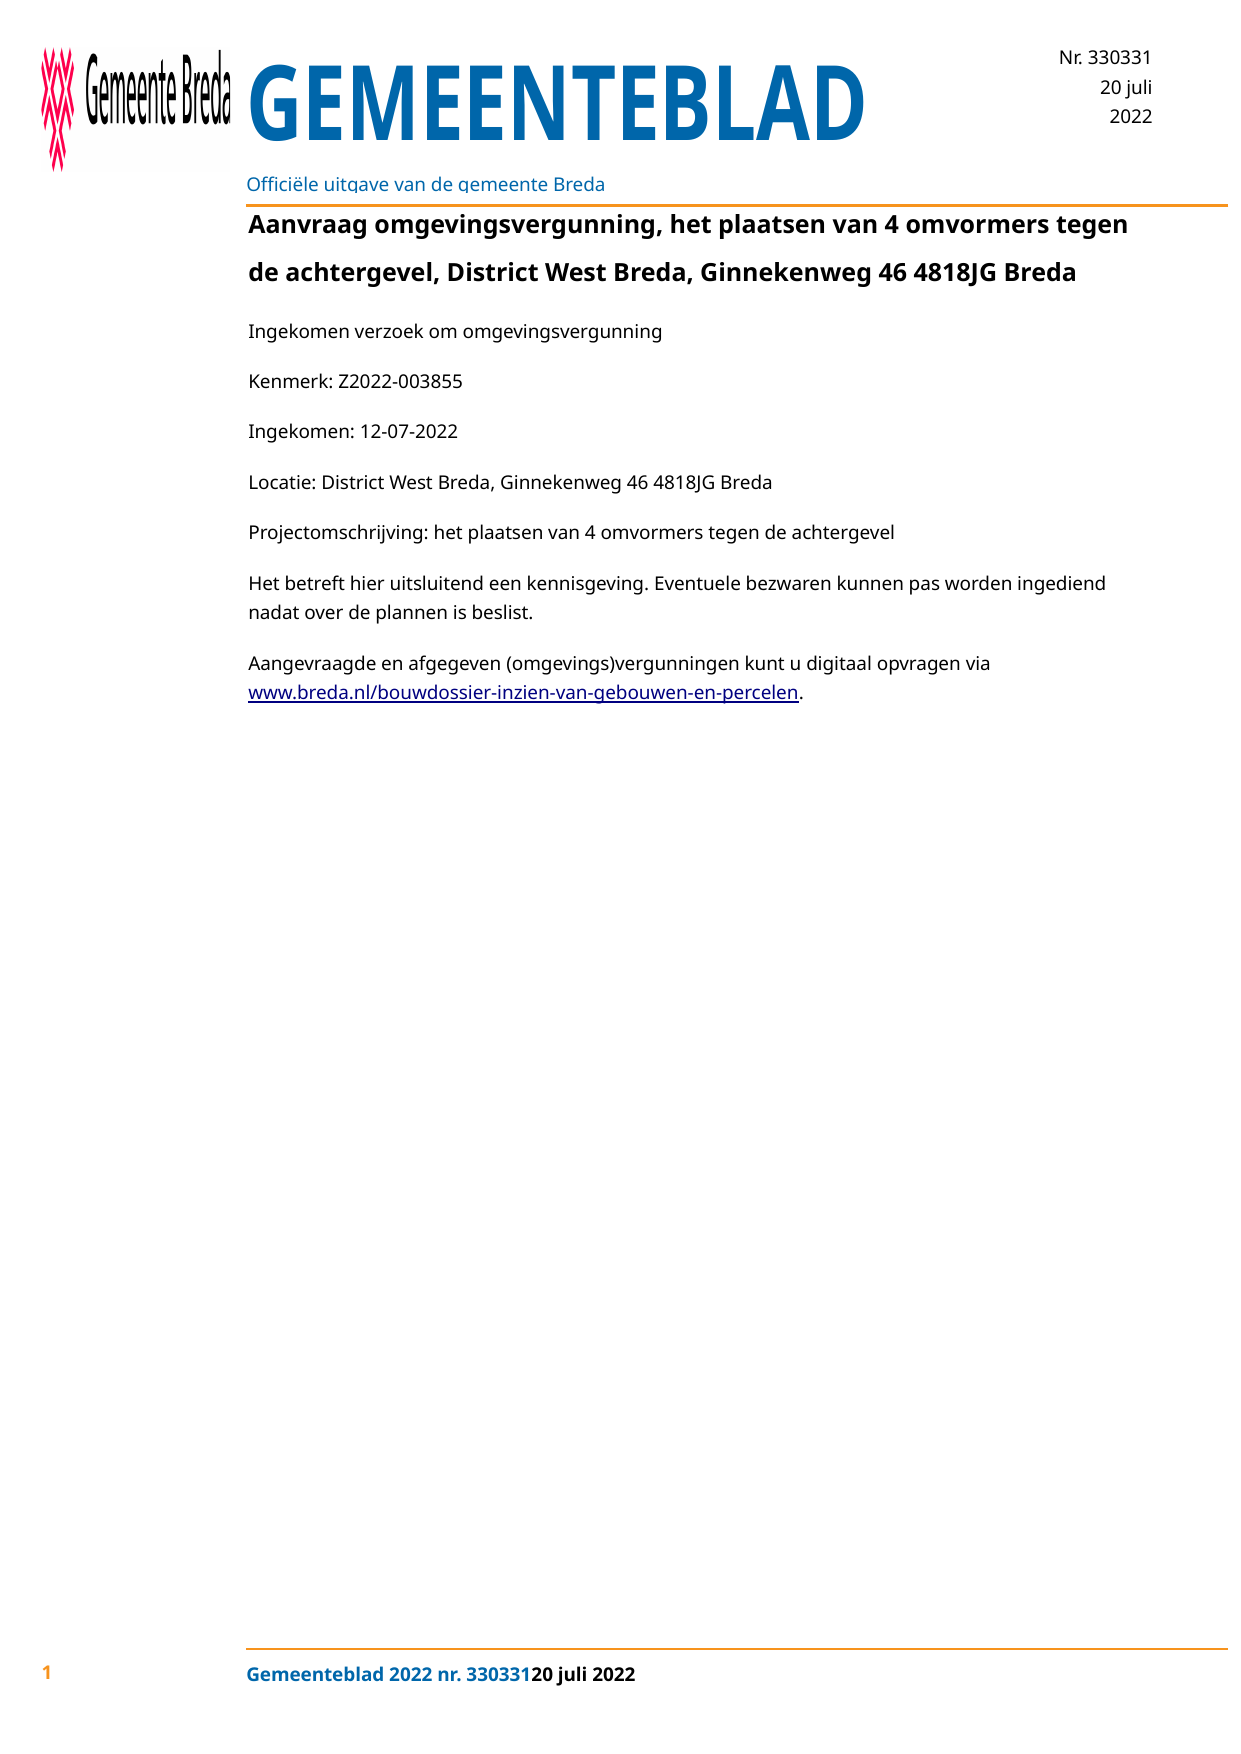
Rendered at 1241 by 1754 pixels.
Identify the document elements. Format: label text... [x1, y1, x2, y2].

text Aanvraag omgevingsvergunning, het plaatsen van 4 omvormers tegen de achtergevel, District West Breda, Ginnekenweg 46 4818JG Breda [248, 207, 1152, 288]
text Ingekomen verzoek om omgevingsvergunning [248, 318, 1152, 344]
text Ingekomen: 12-07-2022 [248, 419, 1152, 444]
text Locatie: District West Breda, Ginnekenweg 46 4818JG Breda [248, 469, 1152, 495]
text Het betreft hier uitsluitend een kennisgeving. Eventuele bezwaren kunnen pas worden ingediend nadat over de plannen is beslist. [248, 570, 1152, 625]
picture [41, 47, 231, 172]
text Projectomschrijving: het plaatsen van 4 omvormers tegen de achtergevel [248, 519, 1152, 545]
text Aangevraagde en afgegeven (omgevings)vergunningen kunt u digitaal opvragen via www.breda.nl/bouwdossier-inzien-van-gebouwen-en-percelen. [248, 650, 1152, 705]
text Kenmerk: Z2022-003855 [248, 368, 1152, 394]
